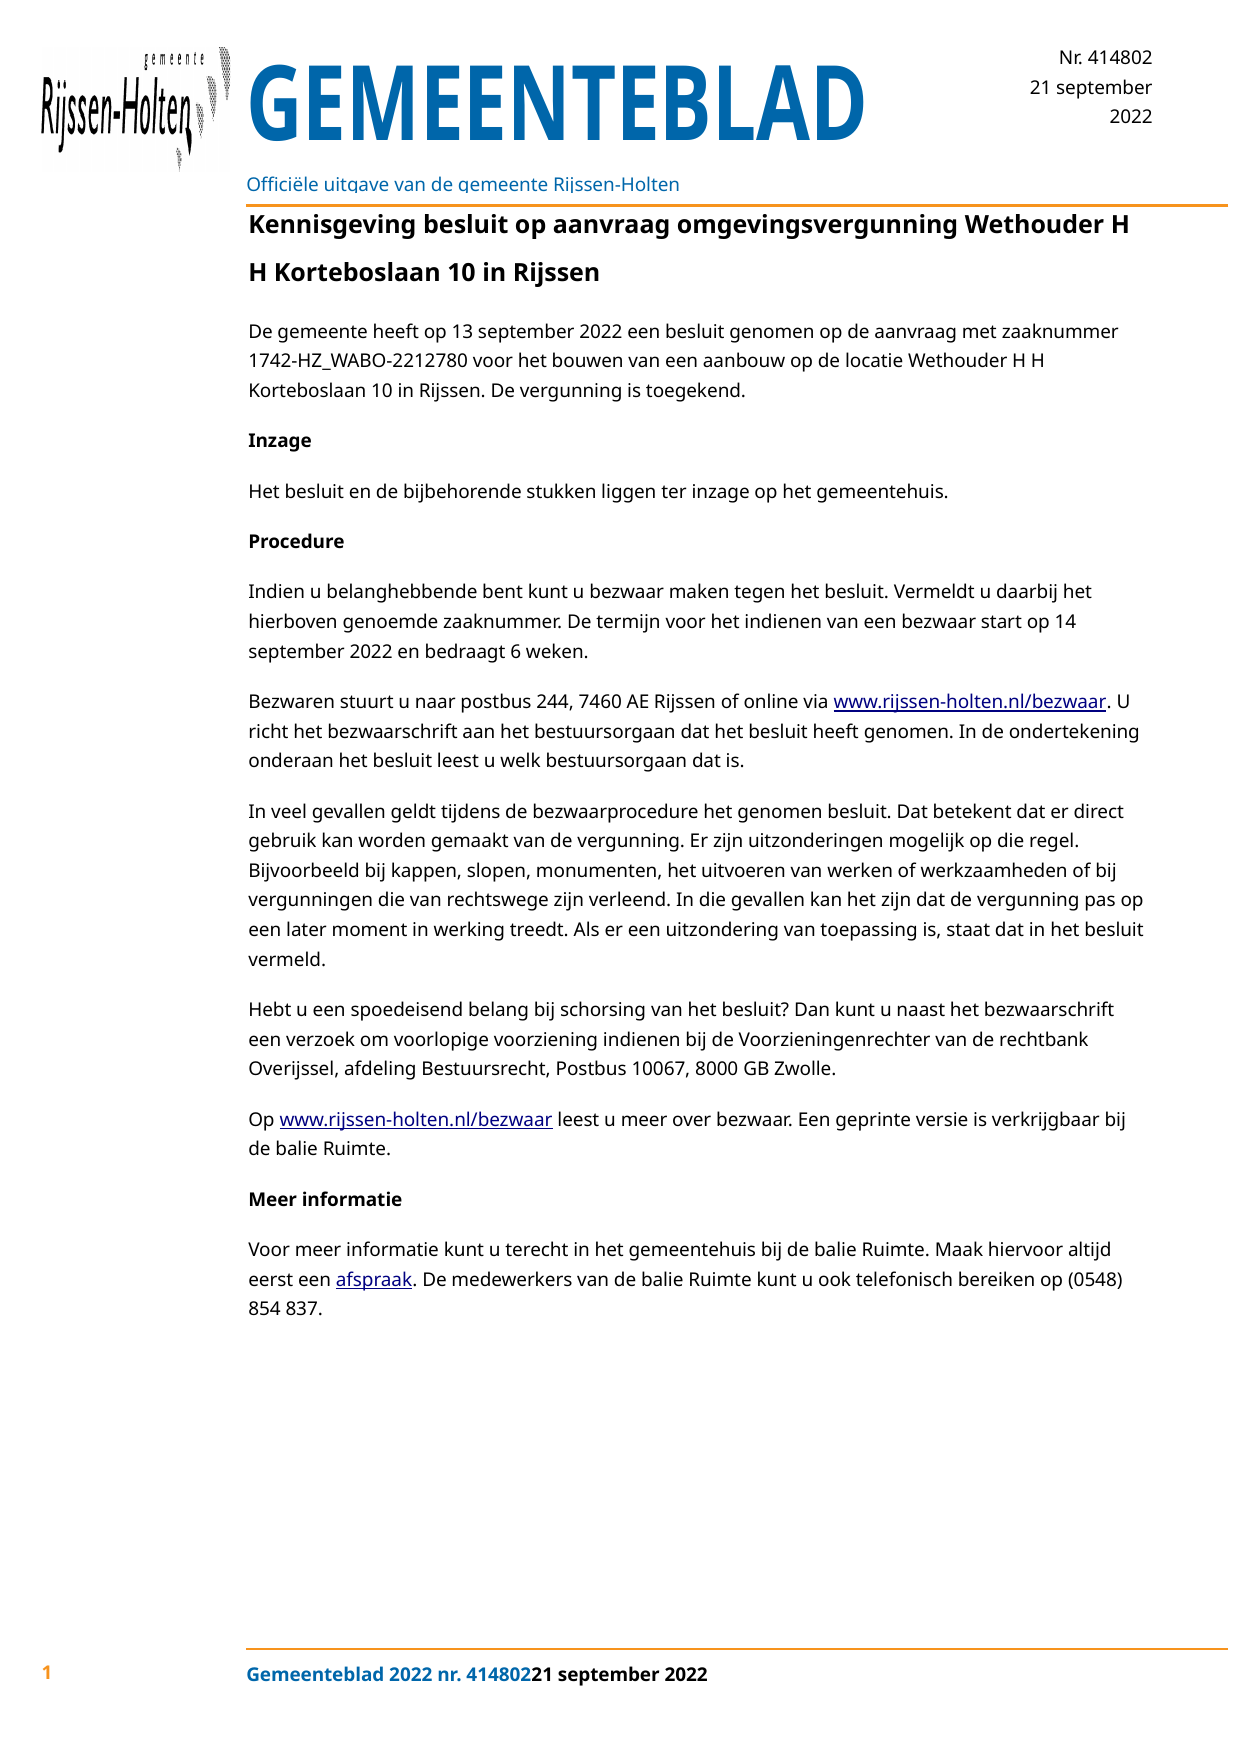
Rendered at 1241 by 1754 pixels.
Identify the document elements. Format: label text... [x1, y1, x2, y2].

picture [41, 47, 231, 172]
text Kennisgeving besluit op aanvraag omgevingsvergunning Wethouder H H Korteboslaan 10 in Rijssen [248, 207, 1152, 288]
text Op www.rijssen-holten.nl/bezwaar leest u meer over bezwaar. Een geprinte versie is verkrijgbaar bij de balie Ruimte. [248, 1106, 1152, 1161]
text De gemeente heeft op 13 september 2022 een besluit genomen op de aanvraag met zaaknummer 1742-HZ_WABO-2212780 voor het bouwen van een aanbouw op de locatie Wethouder H H Korteboslaan 10 in Rijssen. De vergunning is toegekend. [248, 318, 1152, 403]
text Meer informatie [248, 1186, 1152, 1212]
text Procedure [248, 528, 1152, 554]
text Voor meer informatie kunt u terecht in het gemeentehuis bij de balie Ruimte. Maak hiervoor altijd eerst een afspraak. De medewerkers van de balie Ruimte kunt u ook telefonisch bereiken op (0548) 854 837. [248, 1236, 1152, 1321]
text Indien u belanghebbende bent kunt u bezwaar maken tegen het besluit. Vermeldt u daarbij het hierboven genoemde zaaknummer. De termijn voor het indienen van een bezwaar start op 14 september 2022 en bedraagt 6 weken. [248, 579, 1152, 664]
text Hebt u een spoedeisend belang bij schorsing van het besluit? Dan kunt u naast het bezwaarschrift een verzoek om voorlopige voorziening indienen bij de Voorzieningenrechter van de rechtbank Overijssel, afdeling Bestuursrecht, Postbus 10067, 8000 GB Zwolle. [248, 996, 1152, 1081]
text Bezwaren stuurt u naar postbus 244, 7460 AE Rijssen of online via www.rijssen-holten.nl/bezwaar. U richt het bezwaarschrift aan het bestuursorgaan dat het besluit heeft genomen. In de ondertekening onderaan het besluit leest u welk bestuursorgaan dat is. [248, 688, 1152, 773]
text Het besluit en de bijbehorende stukken liggen ter inzage op het gemeentehuis. [248, 478, 1152, 504]
text Inzage [248, 427, 1152, 453]
text In veel gevallen geldt tijdens de bezwaarprocedure het genomen besluit. Dat betekent dat er direct gebruik kan worden gemaakt van de vergunning. Er zijn uitzonderingen mogelijk op die regel. Bijvoorbeeld bij kappen, slopen, monumenten, het uitvoeren van werken of werkzaamheden of bij vergunningen die van rechtswege zijn verleend. In die gevallen kan het zijn dat de vergunning pas op een later moment in werking treedt. Als er een uitzondering van toepassing is, staat dat in het besluit vermeld. [248, 798, 1152, 972]
